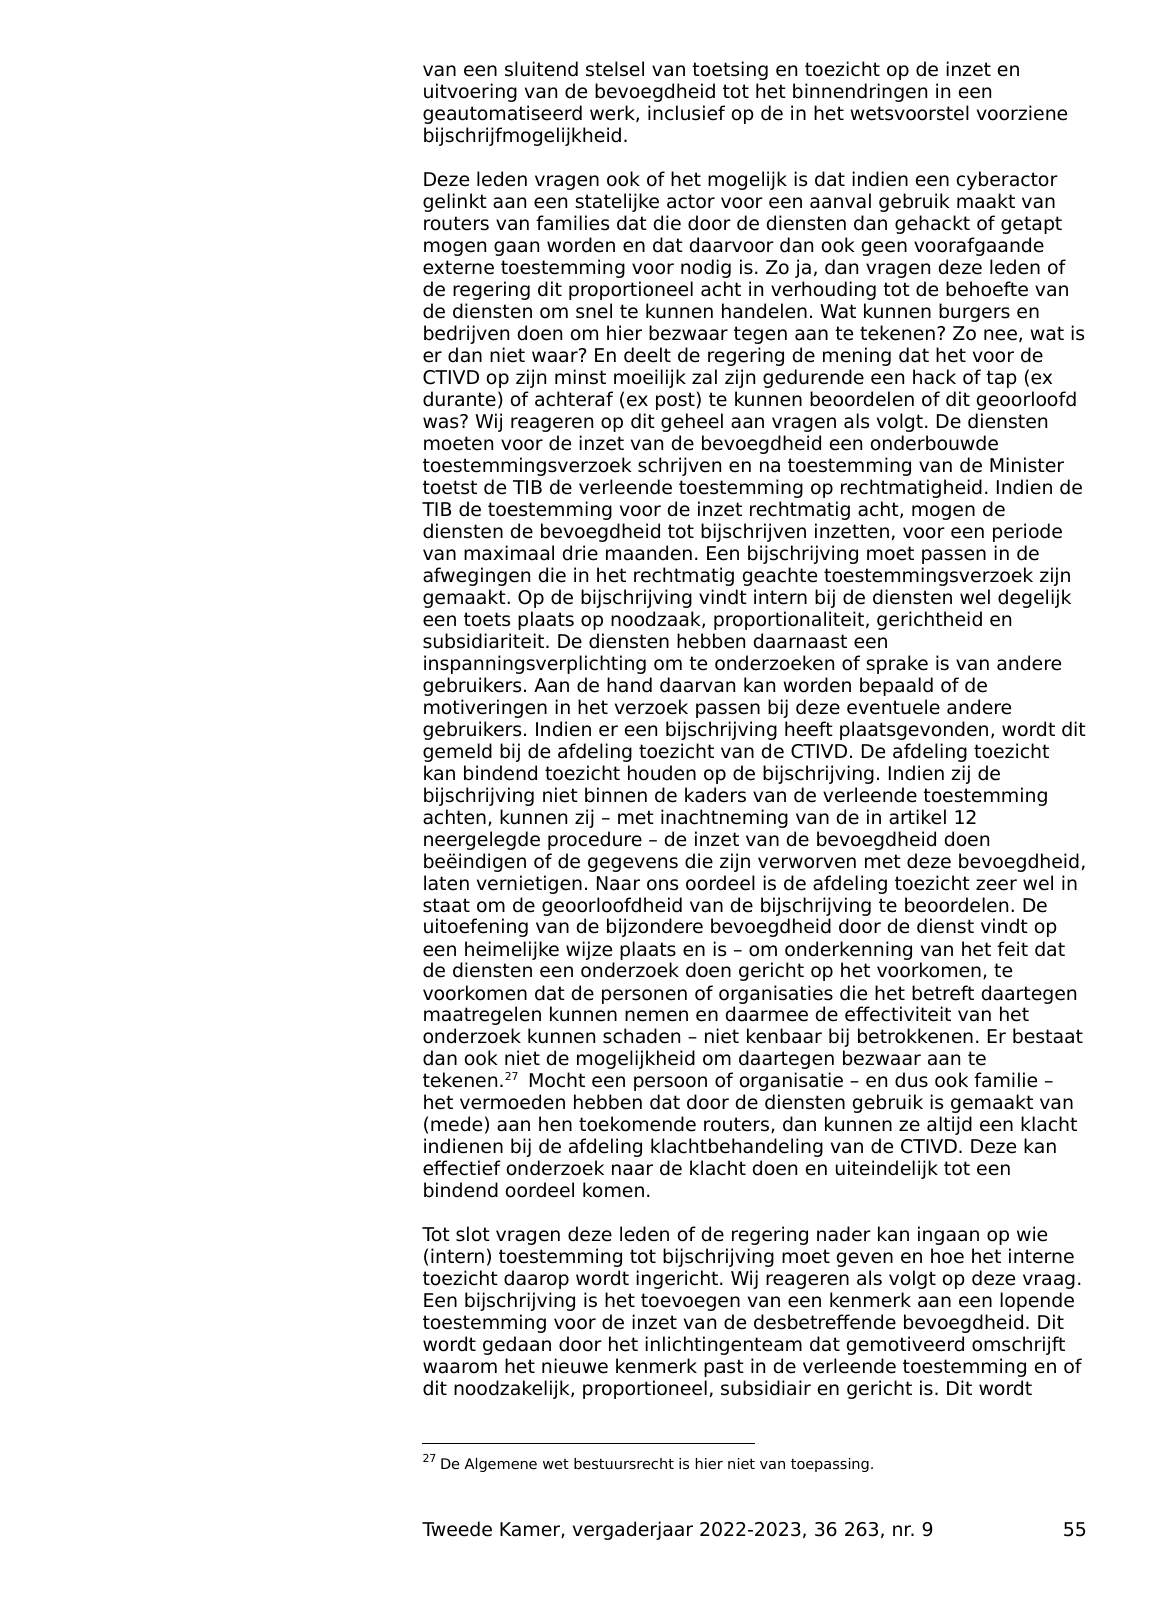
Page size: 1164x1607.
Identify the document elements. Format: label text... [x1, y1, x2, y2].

text Deze leden vragen ook of het mogelijk is dat indien een cyberactor gelinkt aan een statelijke actor voor een aanval gebruik maakt van routers van families dat die door de diensten dan gehackt of getapt mogen gaan worden en dat daarvoor dan ook geen voorafgaande externe toestemming voor nodig is. Zo ja, dan vragen deze leden of de regering dit proportioneel acht in verhouding tot de behoefte van de diensten om snel te kunnen handelen. Wat kunnen burgers en bedrijven doen om hier bezwaar tegen aan te tekenen? Zo nee, wat is er dan niet waar? En deelt de regering de mening dat het voor de CTIVD op zijn minst moeilijk zal zijn gedurende een hack of tap (ex durante) of achteraf (ex post) te kunnen beoordelen of dit geoorloofd was? Wij reageren op dit geheel aan vragen als volgt. De diensten moeten voor de inzet van de bevoegdheid een onderbouwde toestemmingsverzoek schrijven en na toestemming van de Minister toetst de TIB de verleende toestemming op rechtmatigheid. Indien de TIB de toestemming voor de inzet rechtmatig acht, mogen de diensten de bevoegdheid tot bijschrijven inzetten, voor een periode van maximaal drie maanden. Een bijschrijving moet passen in de afwegingen die in het rechtmatig geachte toestemmingsverzoek zijn gemaakt. Op de bijschrijving vindt intern bij de diensten wel degelijk een toets plaats op noodzaak, proportionaliteit, gerichtheid en subsidiariteit. De diensten hebben daarnaast een inspanningsverplichting om te onderzoeken of sprake is van andere gebruikers. Aan de hand daarvan kan worden bepaald of de motiveringen in het verzoek passen bij deze eventuele andere gebruikers. Indien er een bijschrijving heeft plaatsgevonden, wordt dit gemeld bij de afdeling toezicht van de CTIVD. De afdeling toezicht kan bindend toezicht houden op de bijschrijving. Indien zij de bijschrijving niet binnen de kaders van de verleende toestemming achten, kunnen zij – met inachtneming van de in artikel 12 neergelegde procedure – de inzet van de bevoegdheid doen beëindigen of de gegevens die zijn verworven met deze bevoegdheid, laten vernietigen. Naar ons oordeel is de afdeling toezicht zeer wel in staat om de geoorloofdheid van de bijschrijving te beoordelen. De uitoefening van de bijzondere bevoegdheid door de dienst vindt op een heimelijke wijze plaats en is – om onderkenning van het feit dat de diensten een onderzoek doen gericht op het voorkomen, te voorkomen dat de personen of organisaties die het betreft daartegen maatregelen kunnen nemen en daarmee de effectiviteit van het onderzoek kunnen schaden – niet kenbaar bij betrokkenen. Er bestaat dan ook niet de mogelijkheid om daartegen bezwaar aan te tekenen. Mocht een persoon of organisatie – en dus ook familie – het vermoeden hebben dat door de diensten gebruik is gemaakt van (mede) aan hen toekomende routers, dan kunnen ze altijd een klacht indienen bij de afdeling klachtbehandeling van de CTIVD. Deze kan effectief onderzoek naar de klacht doen en uiteindelijk tot een bindend oordeel komen. [422, 169, 1087, 1202]
text van een sluitend stelsel van toetsing en toezicht op de inzet en uitvoering van de bevoegdheid tot het binnendringen in een geautomatiseerd werk, inclusief op de in het wetsvoorstel voorziene bijschrijfmogelijkheid. [422, 59, 1087, 147]
text De Algemene wet bestuursrecht is hier niet van toepassing. [422, 1452, 1087, 1474]
text Tot slot vragen deze leden of de regering nader kan ingaan op wie (intern) toestemming tot bijschrijving moet geven en hoe het interne toezicht daarop wordt ingericht. Wij reageren als volgt op deze vraag. Een bijschrijving is het toevoegen van een kenmerk aan een lopende toestemming voor de inzet van de desbetreffende bevoegdheid. Dit wordt gedaan door het inlichtingenteam dat gemotiveerd omschrijft waarom het nieuwe kenmerk past in de verleende toestemming en of dit noodzakelijk, proportioneel, subsidiair en gericht is. Dit wordt [422, 1224, 1087, 1400]
